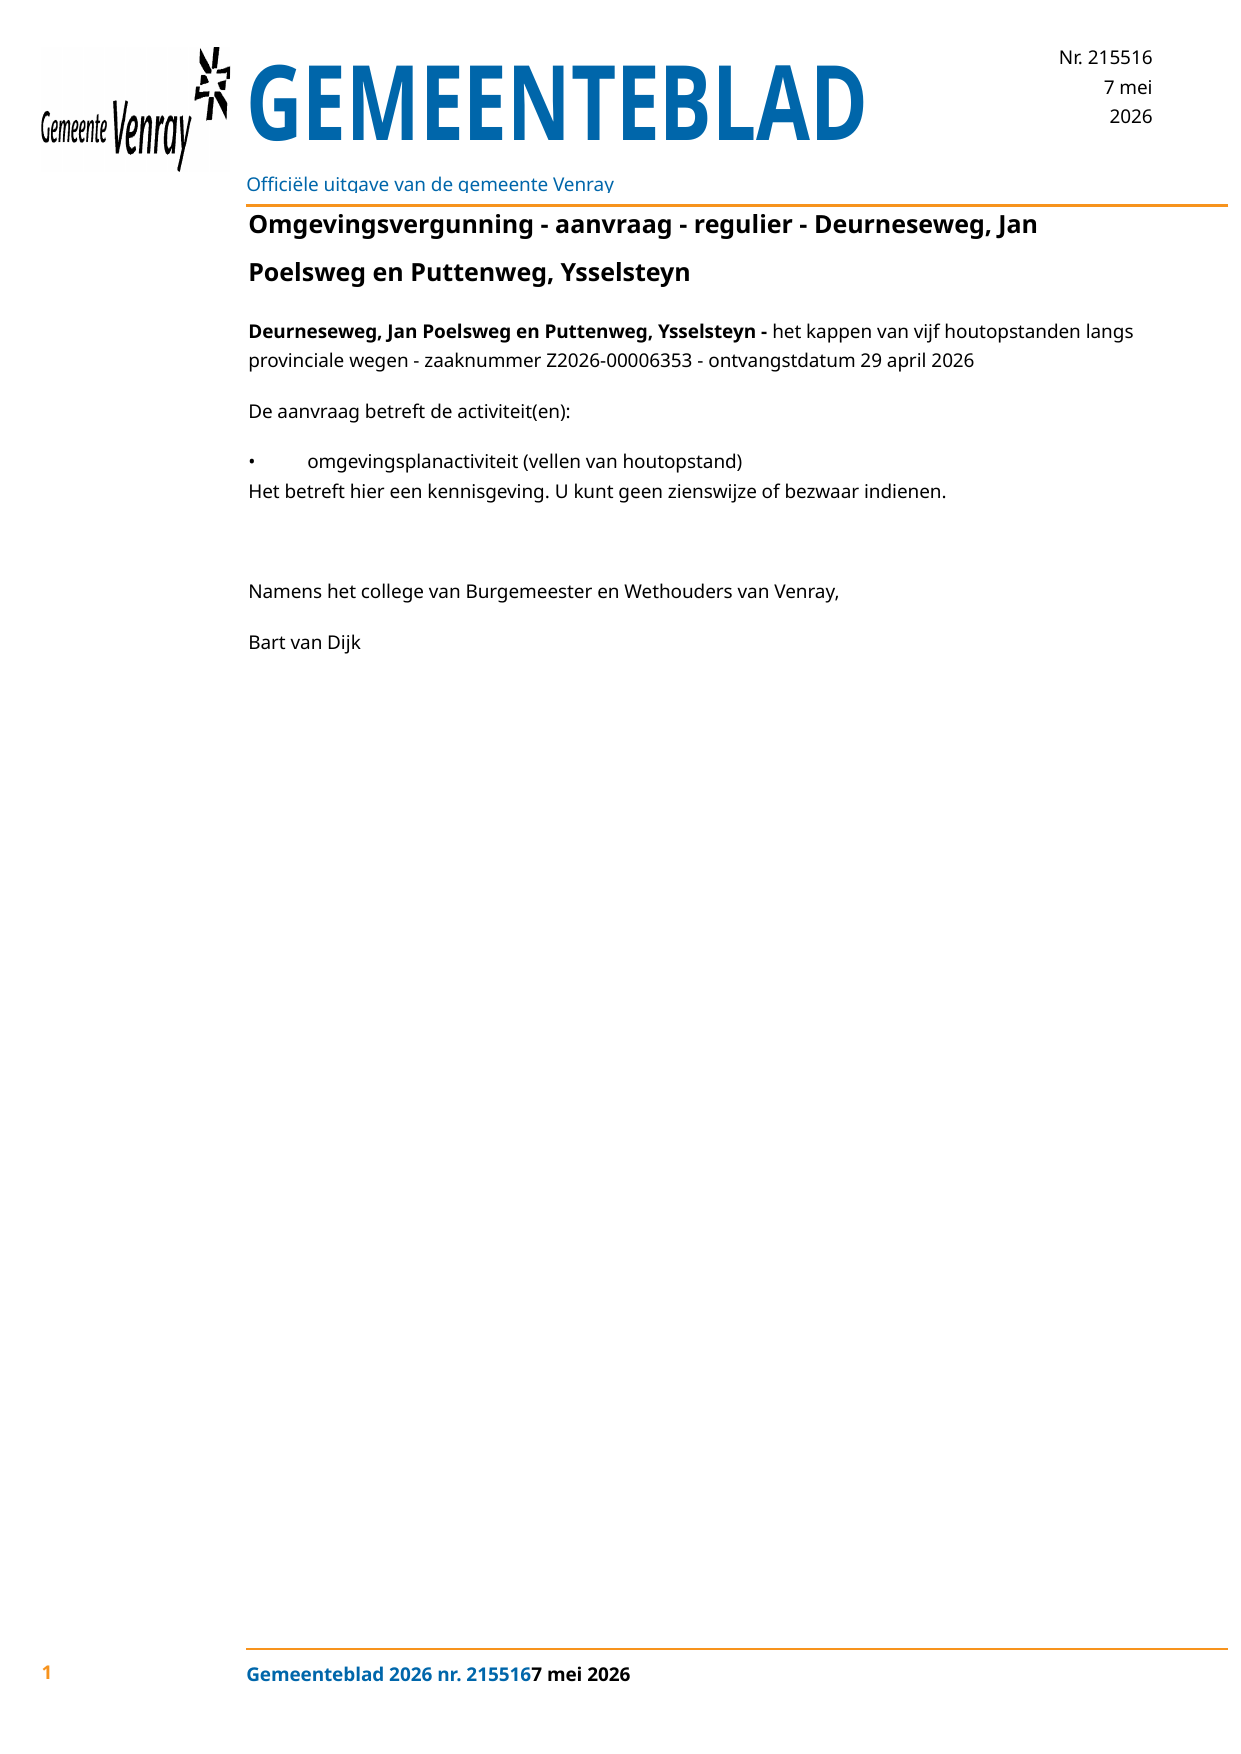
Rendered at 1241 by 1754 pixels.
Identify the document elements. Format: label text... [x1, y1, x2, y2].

text Het betreft hier een kennisgeving. U kunt geen zienswijze of bezwaar indienen. [248, 478, 1152, 504]
picture [41, 47, 231, 172]
text Bart van Dijk [248, 629, 1152, 655]
text Namens het college van Burgemeester en Wethouders van Venray, [248, 579, 1152, 604]
list omgevingsplanactiviteit (vellen van houtopstand) [248, 448, 1152, 474]
text De aanvraag betreft de activiteit(en): [248, 398, 1152, 424]
text Omgevingsvergunning - aanvraag - regulier - Deurneseweg, Jan Poelsweg en Puttenweg, Ysselsteyn [248, 207, 1152, 288]
text Deurneseweg, Jan Poelsweg en Puttenweg, Ysselsteyn - het kappen van vijf houtopstanden langs provinciale wegen - zaaknummer Z2026-00006353 - ontvangstdatum 29 april 2026 [248, 318, 1152, 373]
